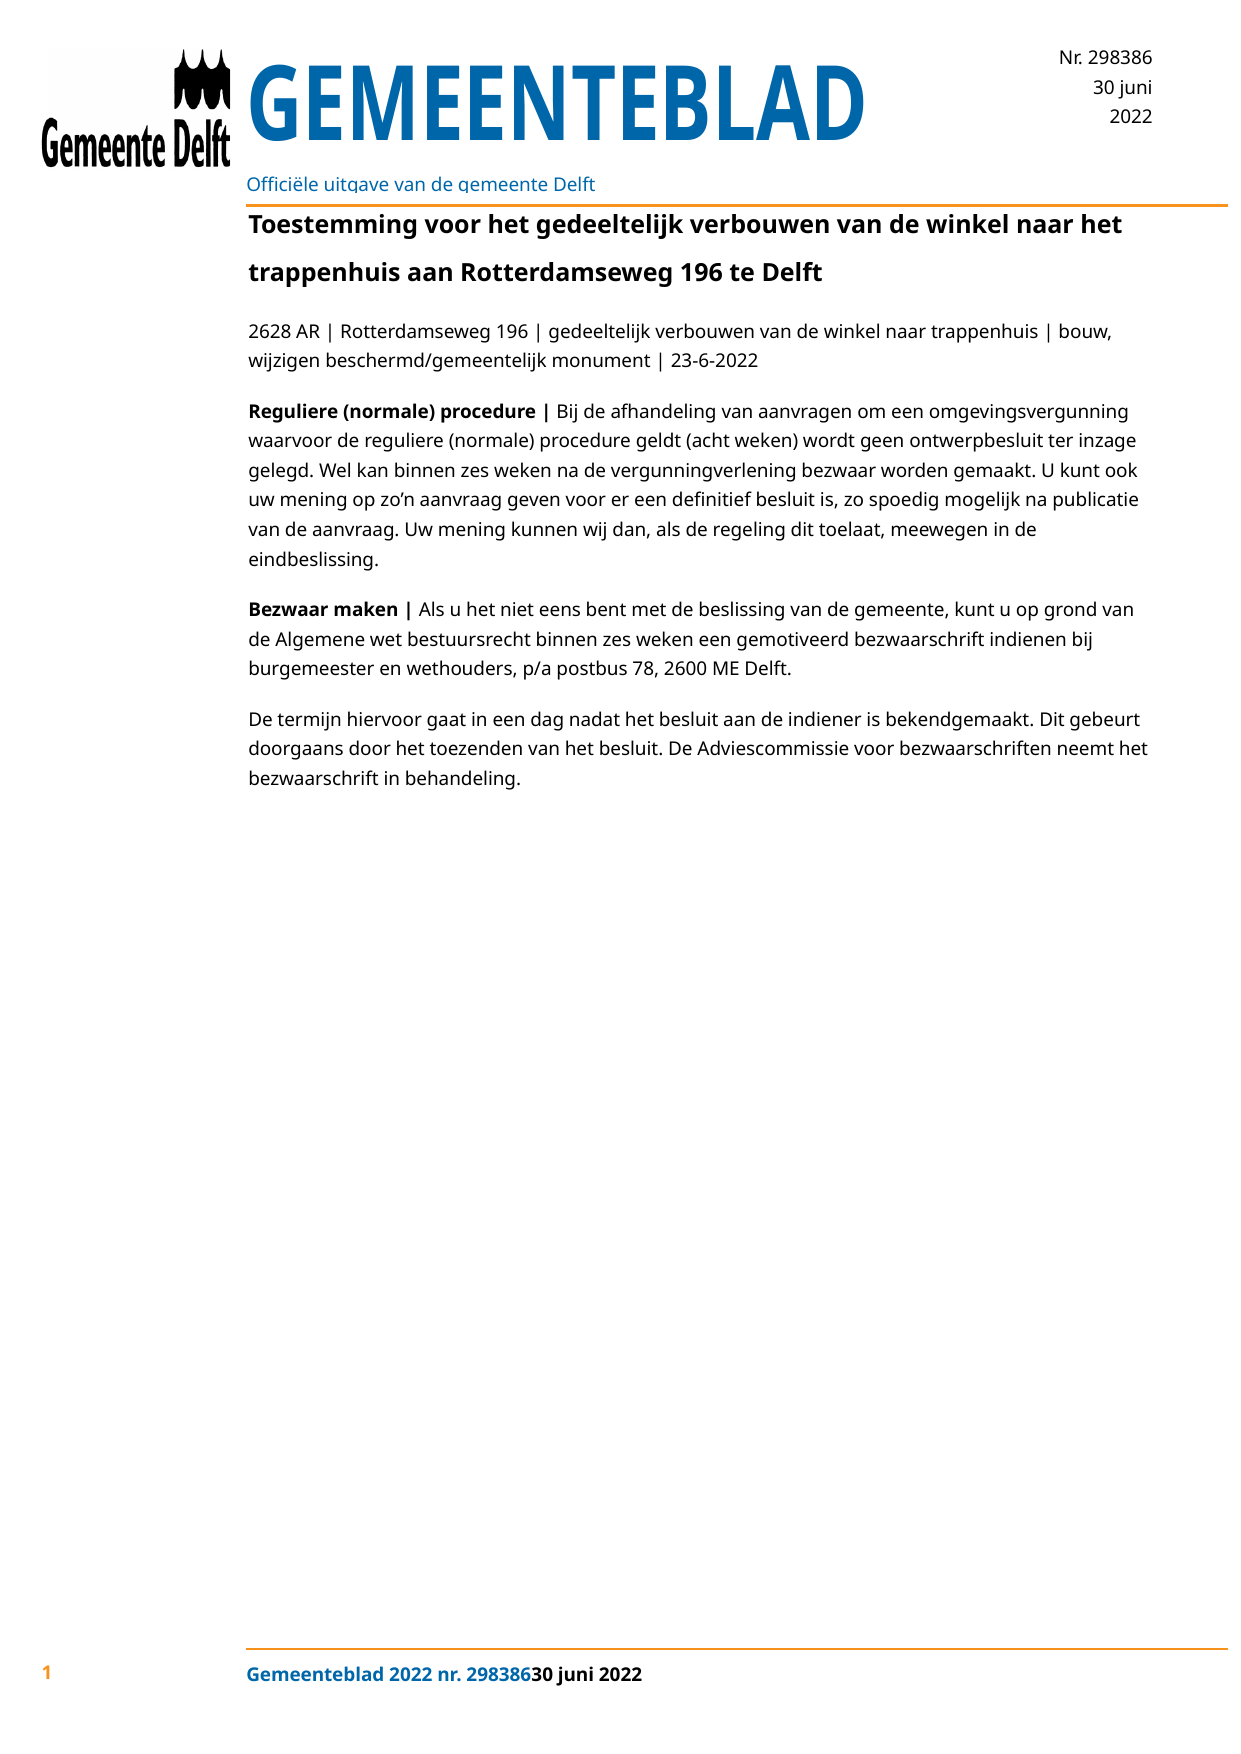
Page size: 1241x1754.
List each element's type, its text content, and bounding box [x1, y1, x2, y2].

text De termijn hiervoor gaat in een dag nadat het besluit aan de indiener is bekendgemaakt. Dit gebeurt doorgaans door het toezenden van het besluit. De Adviescommissie voor bezwaarschriften neemt het bezwaarschrift in behandeling. [248, 706, 1152, 791]
text 2628 AR | Rotterdamseweg 196 | gedeeltelijk verbouwen van de winkel naar trappenhuis | bouw, wijzigen beschermd/gemeentelijk monument | 23-6-2022 [248, 318, 1152, 373]
text Bezwaar maken | Als u het niet eens bent met de beslissing van de gemeente, kunt u op grond van de Algemene wet bestuursrecht binnen zes weken een gemotiveerd bezwaarschrift indienen bij burgemeester en wethouders, p/a postbus 78, 2600 ME Delft. [248, 596, 1152, 681]
text Toestemming voor het gedeeltelijk verbouwen van de winkel naar het trappenhuis aan Rotterdamseweg 196 te Delft [248, 207, 1152, 288]
picture [41, 47, 231, 172]
text Reguliere (normale) procedure | Bij de afhandeling van aanvragen om een omgevingsvergunning waarvoor de reguliere (normale) procedure geldt (acht weken) wordt geen ontwerpbesluit ter inzage gelegd. Wel kan binnen zes weken na de vergunningverlening bezwaar worden gemaakt. U kunt ook uw mening op zo’n aanvraag geven voor er een definitief besluit is, zo spoedig mogelijk na publicatie van de aanvraag. Uw mening kunnen wij dan, als de regeling dit toelaat, meewegen in de eindbeslissing. [248, 398, 1152, 572]
